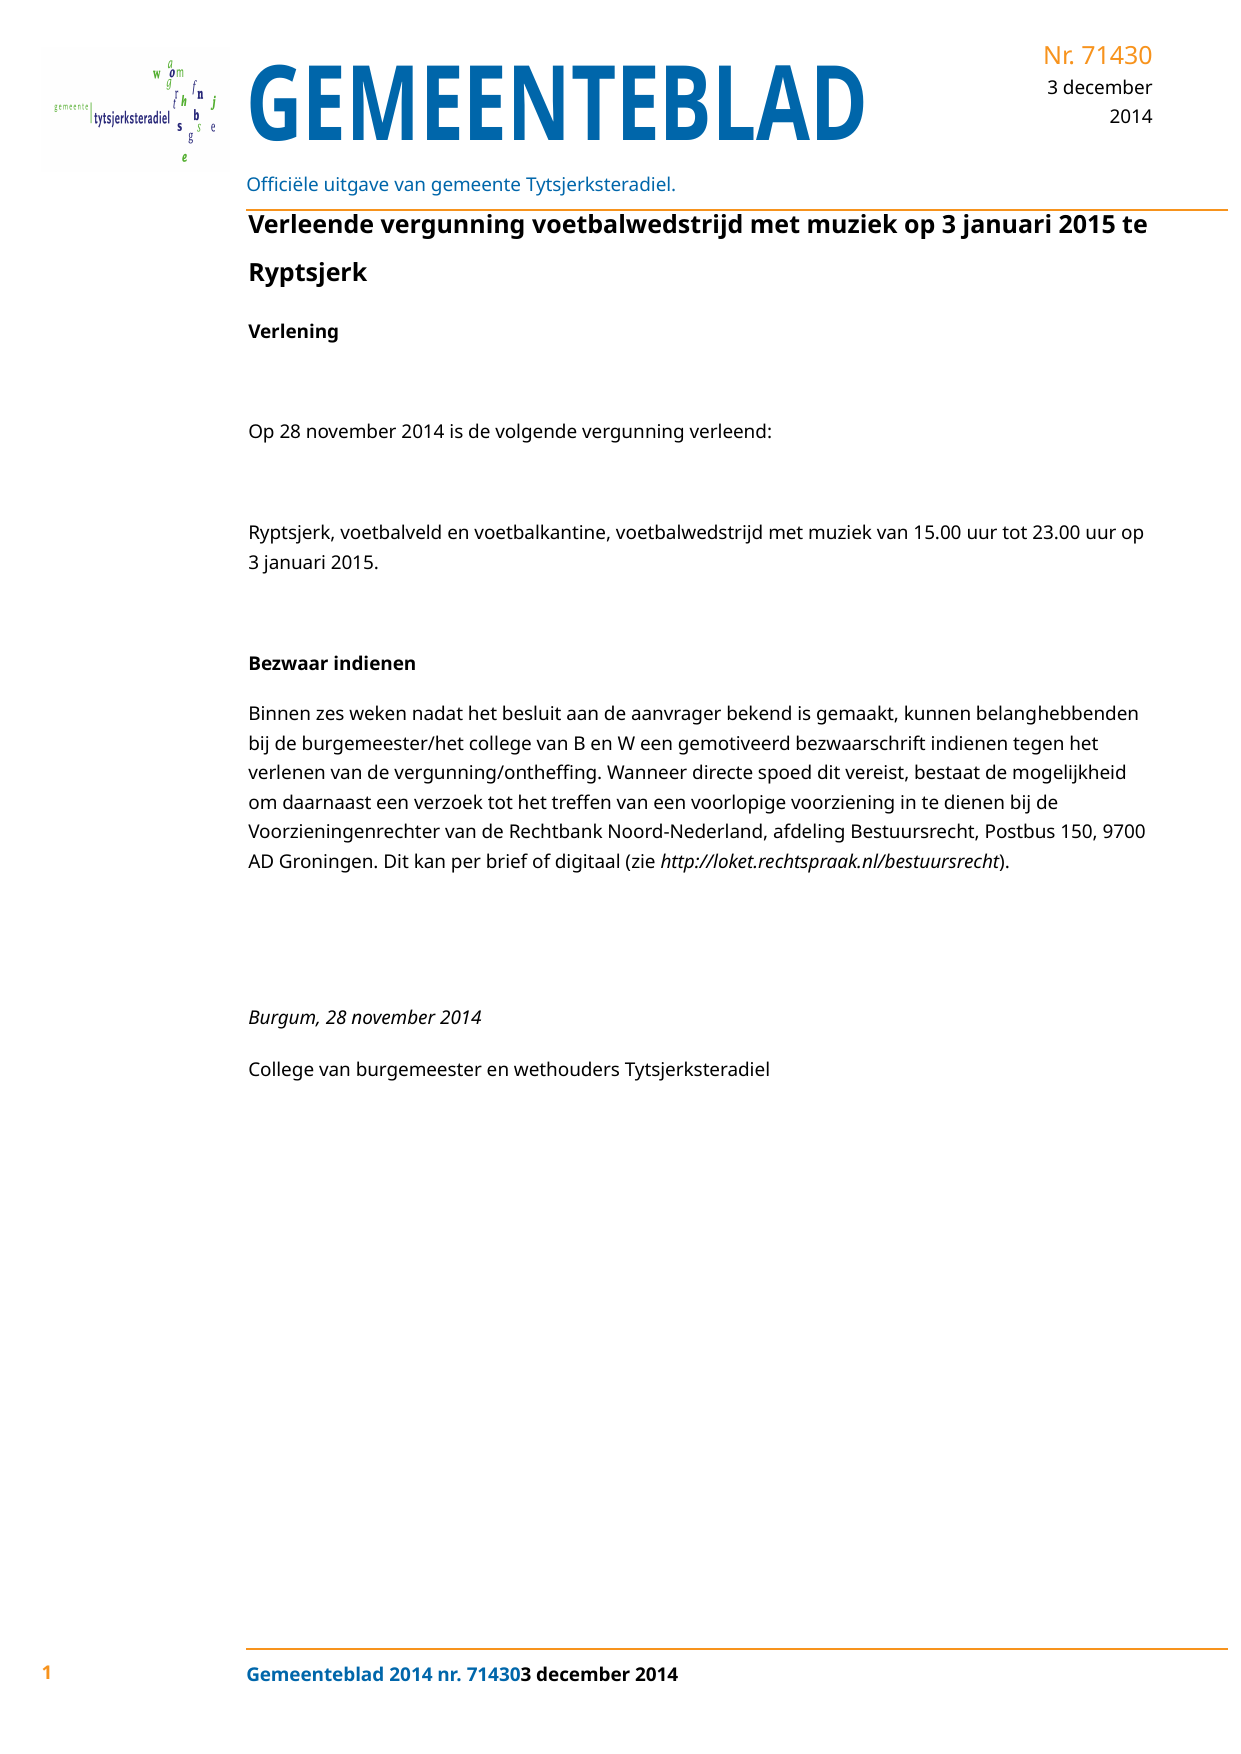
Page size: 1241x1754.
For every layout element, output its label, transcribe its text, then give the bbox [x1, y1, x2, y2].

text College van burgemeester en wethouders Tytsjerksteradiel [248, 1056, 1152, 1082]
text Bezwaar indienen [248, 650, 1152, 676]
text Binnen zes weken nadat het besluit aan de aanvrager bekend is gemaakt, kunnen belang­hebbenden bij de burgemeester/het college van B en W een gemotiveerd bezwaarschrift indienen tegen het verlenen van de ver­gunning/ontheffing. Wanneer directe spoed dit vereist, bestaat de mogelijkheid om daarnaast een verzoek tot het treffen van een voorlopige voorziening in te dienen bij de Voorzieningenrechter van de Rechtbank Noord-Nederland, afdeling Bestuursrecht, Postbus 150, 9700 AD Groningen. Dit kan per brief of digitaal (zie http://loket.rechtspraak.nl/bestuursrecht). [248, 700, 1152, 874]
text Verlening [248, 318, 1152, 344]
text Burgum, 28 november 2014 [248, 1004, 1152, 1030]
text Ryptsjerk, voetbalveld en voetbalkantine, voetbalwedstrijd met muziek van 15.00 uur tot 23.00 uur op 3 januari 2015. [248, 519, 1152, 575]
text Op 28 november 2014 is de volgende vergun­ning ver­leend: [248, 419, 1152, 444]
picture [41, 47, 231, 172]
text Verleende vergunning voetbalwedstrijd met muziek op 3 januari 2015 te Ryptsjerk [248, 211, 1152, 288]
